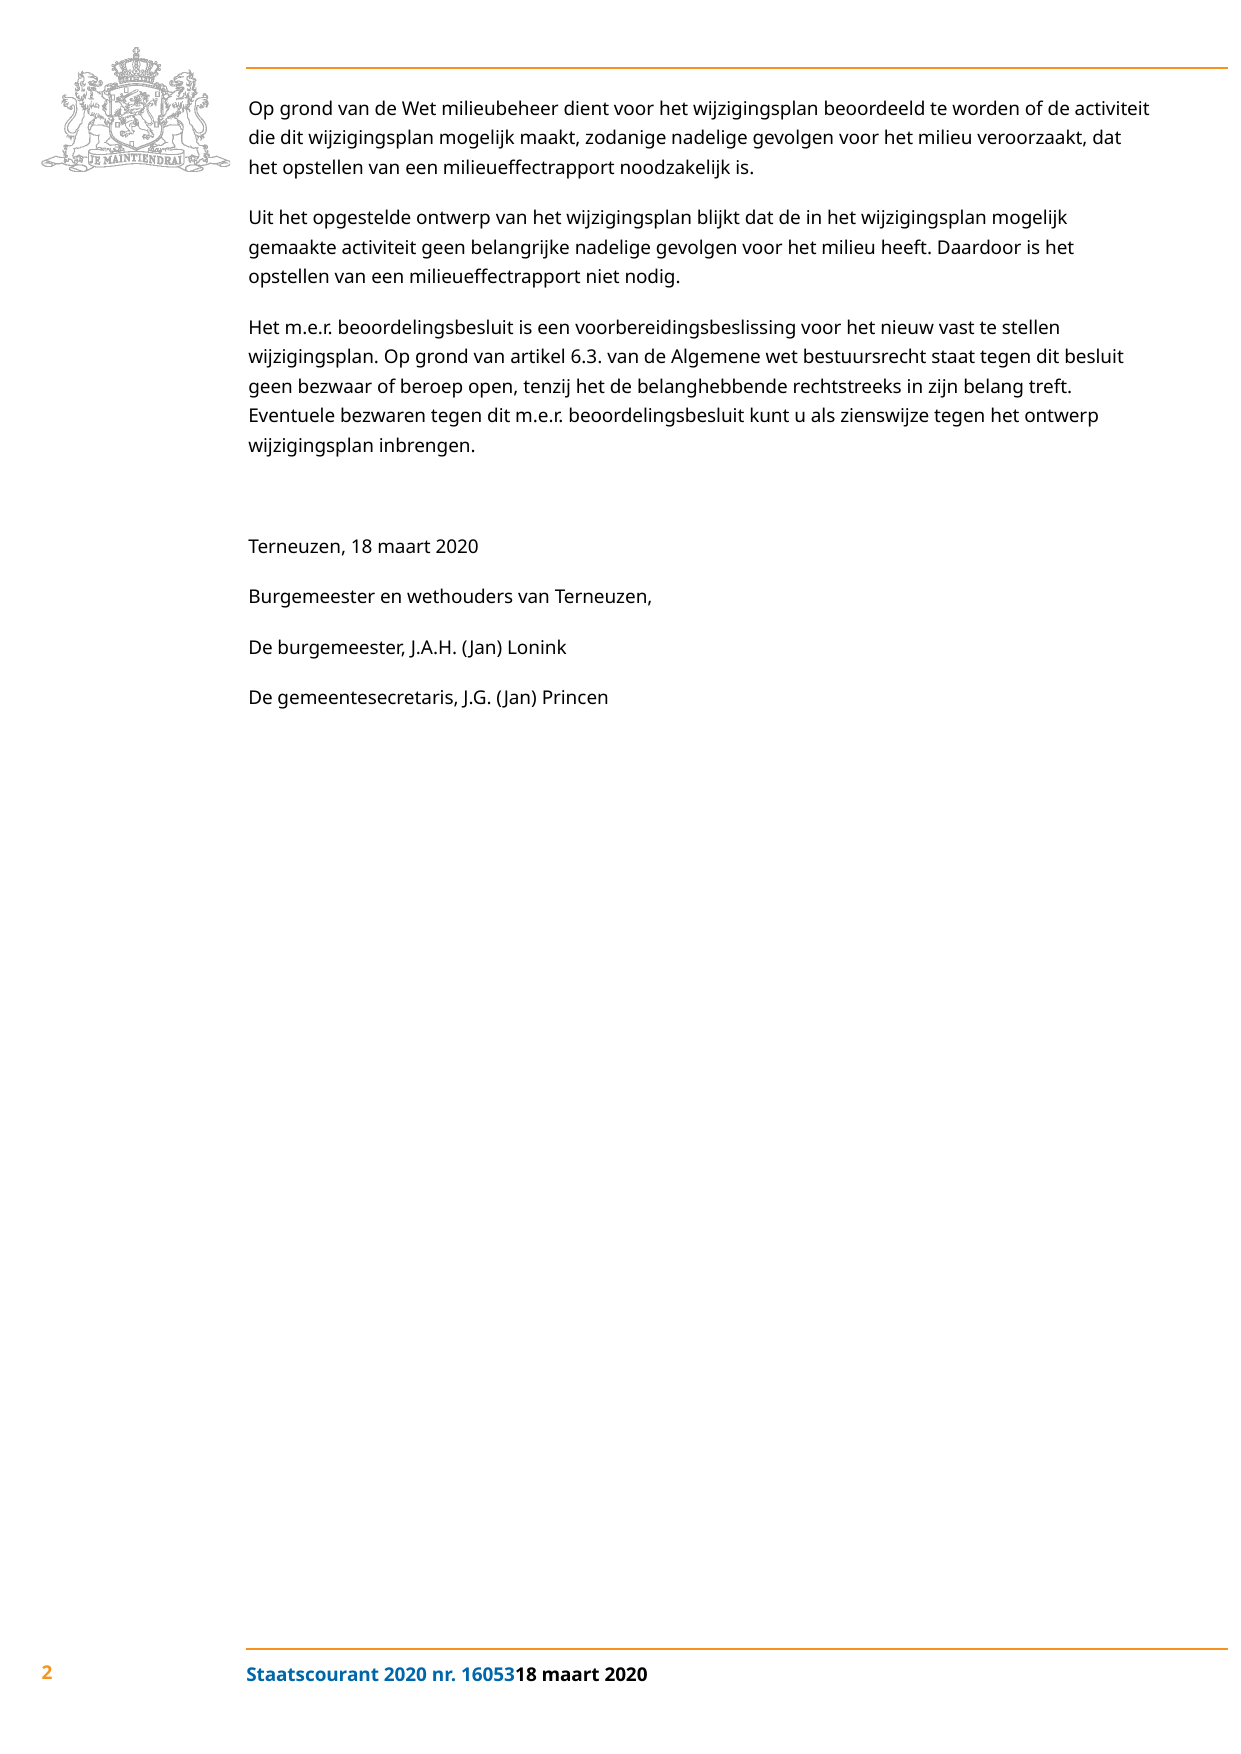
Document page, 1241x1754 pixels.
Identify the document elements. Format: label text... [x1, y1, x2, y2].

text Op grond van de Wet milieubeheer dient voor het wijzigingsplan beoordeeld te worden of de activiteit die dit wijzigingsplan mogelijk maakt, zodanige nadelige gevolgen voor het milieu veroorzaakt, dat het opstellen van een milieueffectrapport noodzakelijk is. [248, 95, 1152, 180]
text Uit het opgestelde ontwerp van het wijzigingsplan blijkt dat de in het wijzigingsplan mogelijk gemaakte activiteit geen belangrijke nadelige gevolgen voor het milieu heeft. Daardoor is het opstellen van een milieueffectrapport niet nodig. [248, 204, 1152, 289]
text De gemeentesecretaris, J.G. (Jan) Princen [248, 684, 1152, 710]
text Burgemeester en wethouders van Terneuzen, [248, 583, 1152, 609]
text De burgemeester, J.A.H. (Jan) Lonink [248, 634, 1152, 660]
text Terneuzen, 18 maart 2020 [248, 533, 1152, 559]
text Het m.e.r. beoordelingsbesluit is een voorbereidingsbeslissing voor het nieuw vast te stellen wijzigingsplan. Op grond van artikel 6.3. van de Algemene wet bestuursrecht staat tegen dit besluit geen bezwaar of beroep open, tenzij het de belanghebbende rechtstreeks in zijn belang treft. Eventuele bezwaren tegen dit m.e.r. beoordelingsbesluit kunt u als zienswijze tegen het ontwerp wijzigingsplan inbrengen. [248, 314, 1152, 458]
picture [41, 47, 231, 172]
